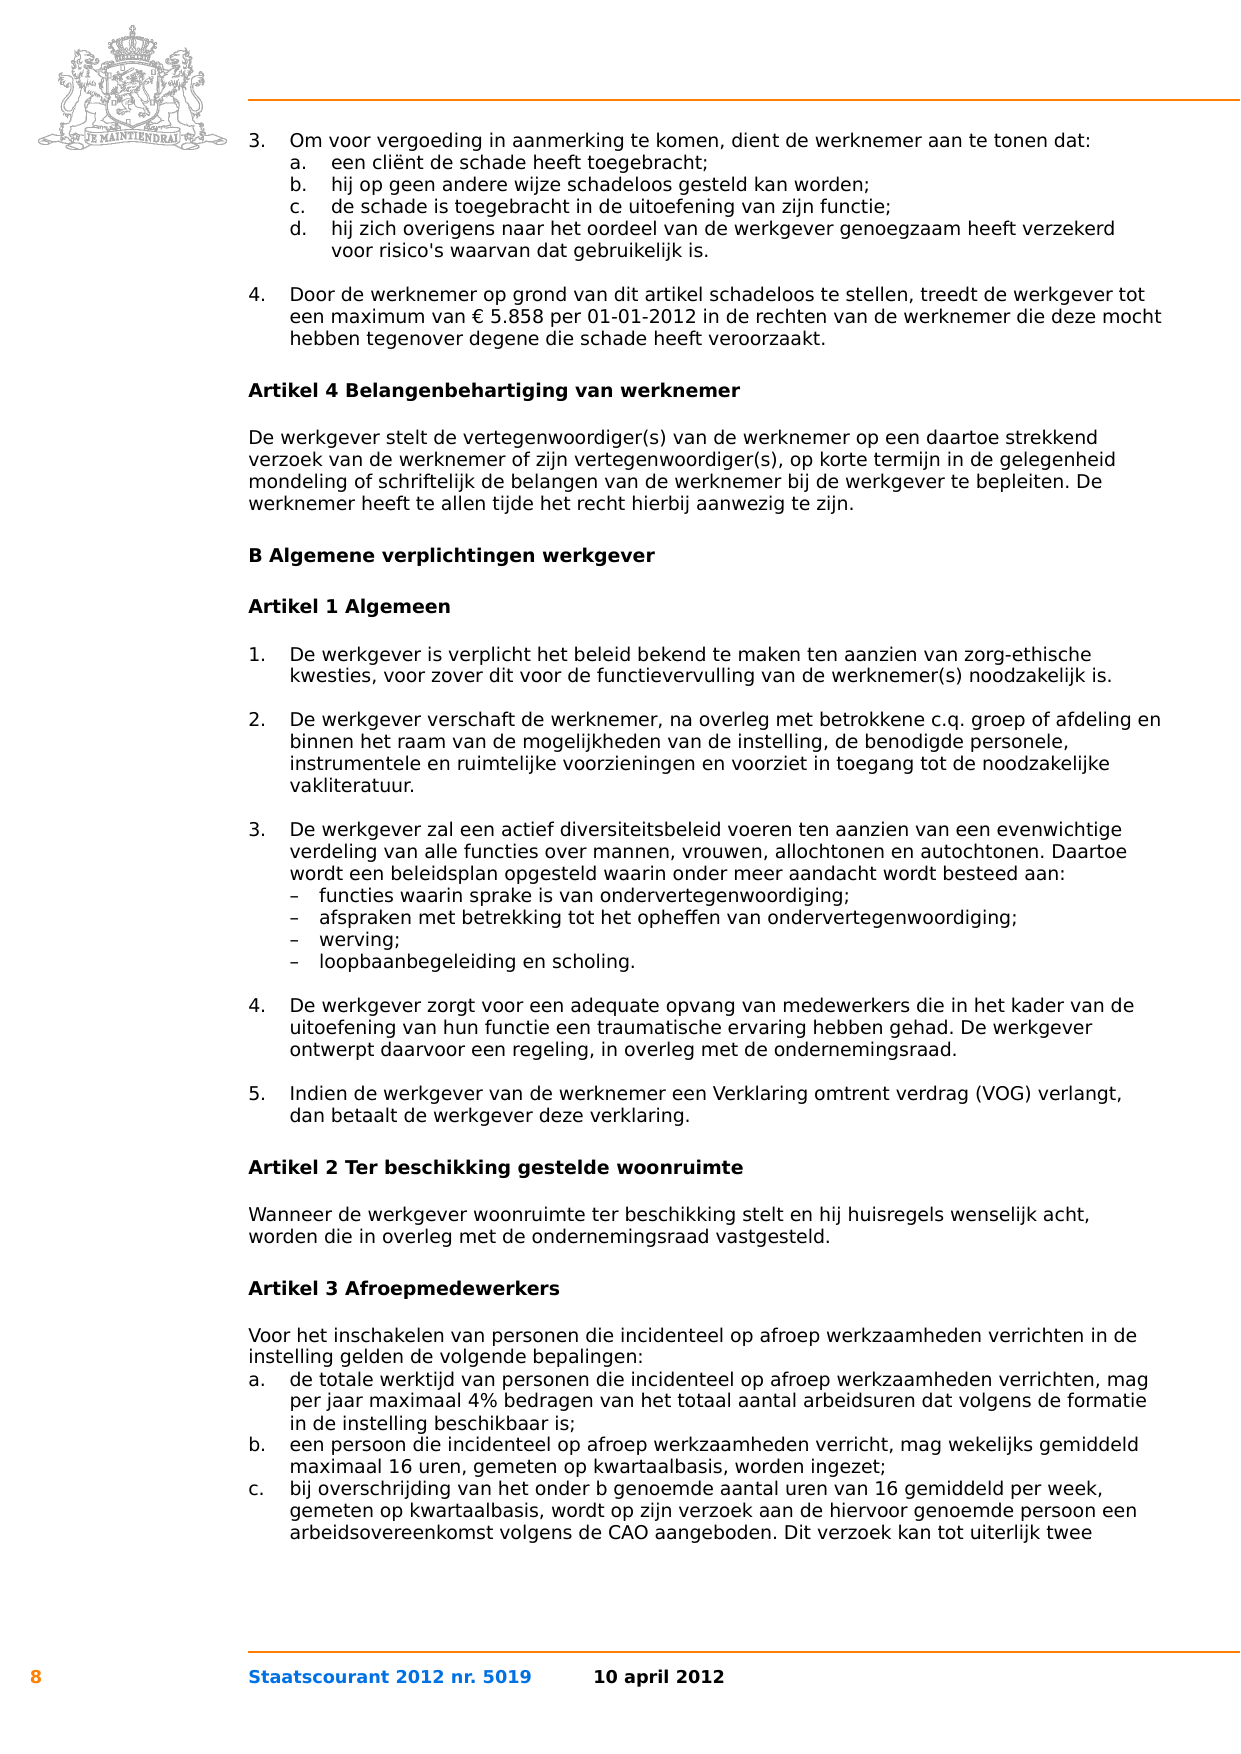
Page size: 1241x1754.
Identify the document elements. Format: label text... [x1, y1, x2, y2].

text 5. Indien de werkgever van de werknemer een Verklaring omtrent verdrag (VOG) verlangt, dan betaalt de werkgever deze verklaring. [248, 1083, 1163, 1127]
picture [38, 25, 227, 150]
text 4. De werkgever zorgt voor een adequate opvang van medewerkers die in het kader van de uitoefening van hun functie een traumatische ervaring hebben gehad. De werkgever ontwerpt daarvoor een regeling, in overleg met de ondernemingsraad. [248, 995, 1163, 1061]
subtitle Artikel 3 Afroepmedewerkers [248, 1277, 1163, 1299]
text 2. De werkgever verschaft de werknemer, na overleg met betrokkene c.q. groep of afdeling en binnen het raam van de mogelijkheden van de instelling, de benodigde personele, instrumentele en ruimtelijke voorzieningen en voorziet in toegang tot de noodzakelijke vakliteratuur. [248, 709, 1163, 797]
text d. hij zich overigens naar het oordeel van de werkgever genoegzaam heeft verzekerd voor risico's waarvan dat gebruikelijk is. [289, 218, 1163, 262]
text – werving; [289, 929, 1163, 951]
text 3. De werkgever zal een actief diversiteitsbeleid voeren ten aanzien van een evenwichtige verdeling van alle functies over mannen, vrouwen, allochtonen en autochtonen. Daartoe wordt een beleidsplan opgesteld waarin onder meer aandacht wordt besteed aan: [248, 819, 1163, 885]
text 4. Door de werknemer op grond van dit artikel schadeloos te stellen, treedt de werkgever tot een maximum van € 5.858 per 01-01-2012 in de rechten van de werknemer die deze mocht hebben tegenover degene die schade heeft veroorzaakt. [248, 284, 1163, 349]
subtitle B Algemene verplichtingen werkgever [248, 544, 1163, 566]
text – functies waarin sprake is van ondervertegenwoordiging; [289, 885, 1163, 907]
text 3. Om voor vergoeding in aanmerking te komen, dient de werknemer aan te tonen dat: [248, 130, 1163, 152]
text a. de totale werktijd van personen die incidenteel op afroep werkzaamheden verrichten, mag per jaar maximaal 4% bedragen van het totaal aantal arbeidsuren dat volgens de formatie in de instelling beschikbaar is; [248, 1368, 1163, 1434]
text Voor het inschakelen van personen die incidenteel op afroep werkzaamheden verrichten in de instelling gelden de volgende bepalingen: [248, 1324, 1163, 1368]
text b. hij op geen andere wijze schadeloos gesteld kan worden; [289, 174, 1163, 196]
text c. de schade is toegebracht in de uitoefening van zijn functie; [289, 196, 1163, 218]
subtitle Artikel 2 Ter beschikking gestelde woonruimte [248, 1157, 1163, 1178]
text – loopbaanbegeleiding en scholing. [289, 951, 1163, 973]
text Wanneer de werkgever woonruimte ter beschikking stelt en hij huisregels wenselijk acht, worden die in overleg met de ondernemingsraad vastgesteld. [248, 1203, 1163, 1247]
subtitle Artikel 1 Algemeen [248, 596, 1163, 618]
text b. een persoon die incidenteel op afroep werkzaamheden verricht, mag wekelijks gemiddeld maximaal 16 uren, gemeten op kwartaalbasis, worden ingezet; [248, 1434, 1163, 1478]
text a. een cliënt de schade heeft toegebracht; [289, 152, 1163, 174]
text 1. De werkgever is verplicht het beleid bekend te maken ten aanzien van zorg-ethische kwesties, voor zover dit voor de functievervulling van de werknemer(s) noodzakelijk is. [248, 643, 1163, 687]
text – afspraken met betrekking tot het opheffen van ondervertegenwoordiging; [289, 907, 1163, 929]
subtitle Artikel 4 Belangenbehartiging van werknemer [248, 379, 1163, 402]
text De werkgever stelt de vertegenwoordiger(s) van de werknemer op een daartoe strekkend verzoek van de werknemer of zijn vertegenwoordiger(s), op korte termijn in de gelegenheid mondeling of schriftelijk de belangen van de werknemer bij de werkgever te bepleiten. De werknemer heeft te allen tijde het recht hierbij aanwezig te zijn. [248, 427, 1163, 514]
text c. bij overschrijding van het onder b genoemde aantal uren van 16 gemiddeld per week, gemeten op kwartaalbasis, wordt op zijn verzoek aan de hiervoor genoemde persoon een arbeidsovereenkomst volgens de CAO aangeboden. Dit verzoek kan tot uiterlijk twee [248, 1478, 1163, 1544]
